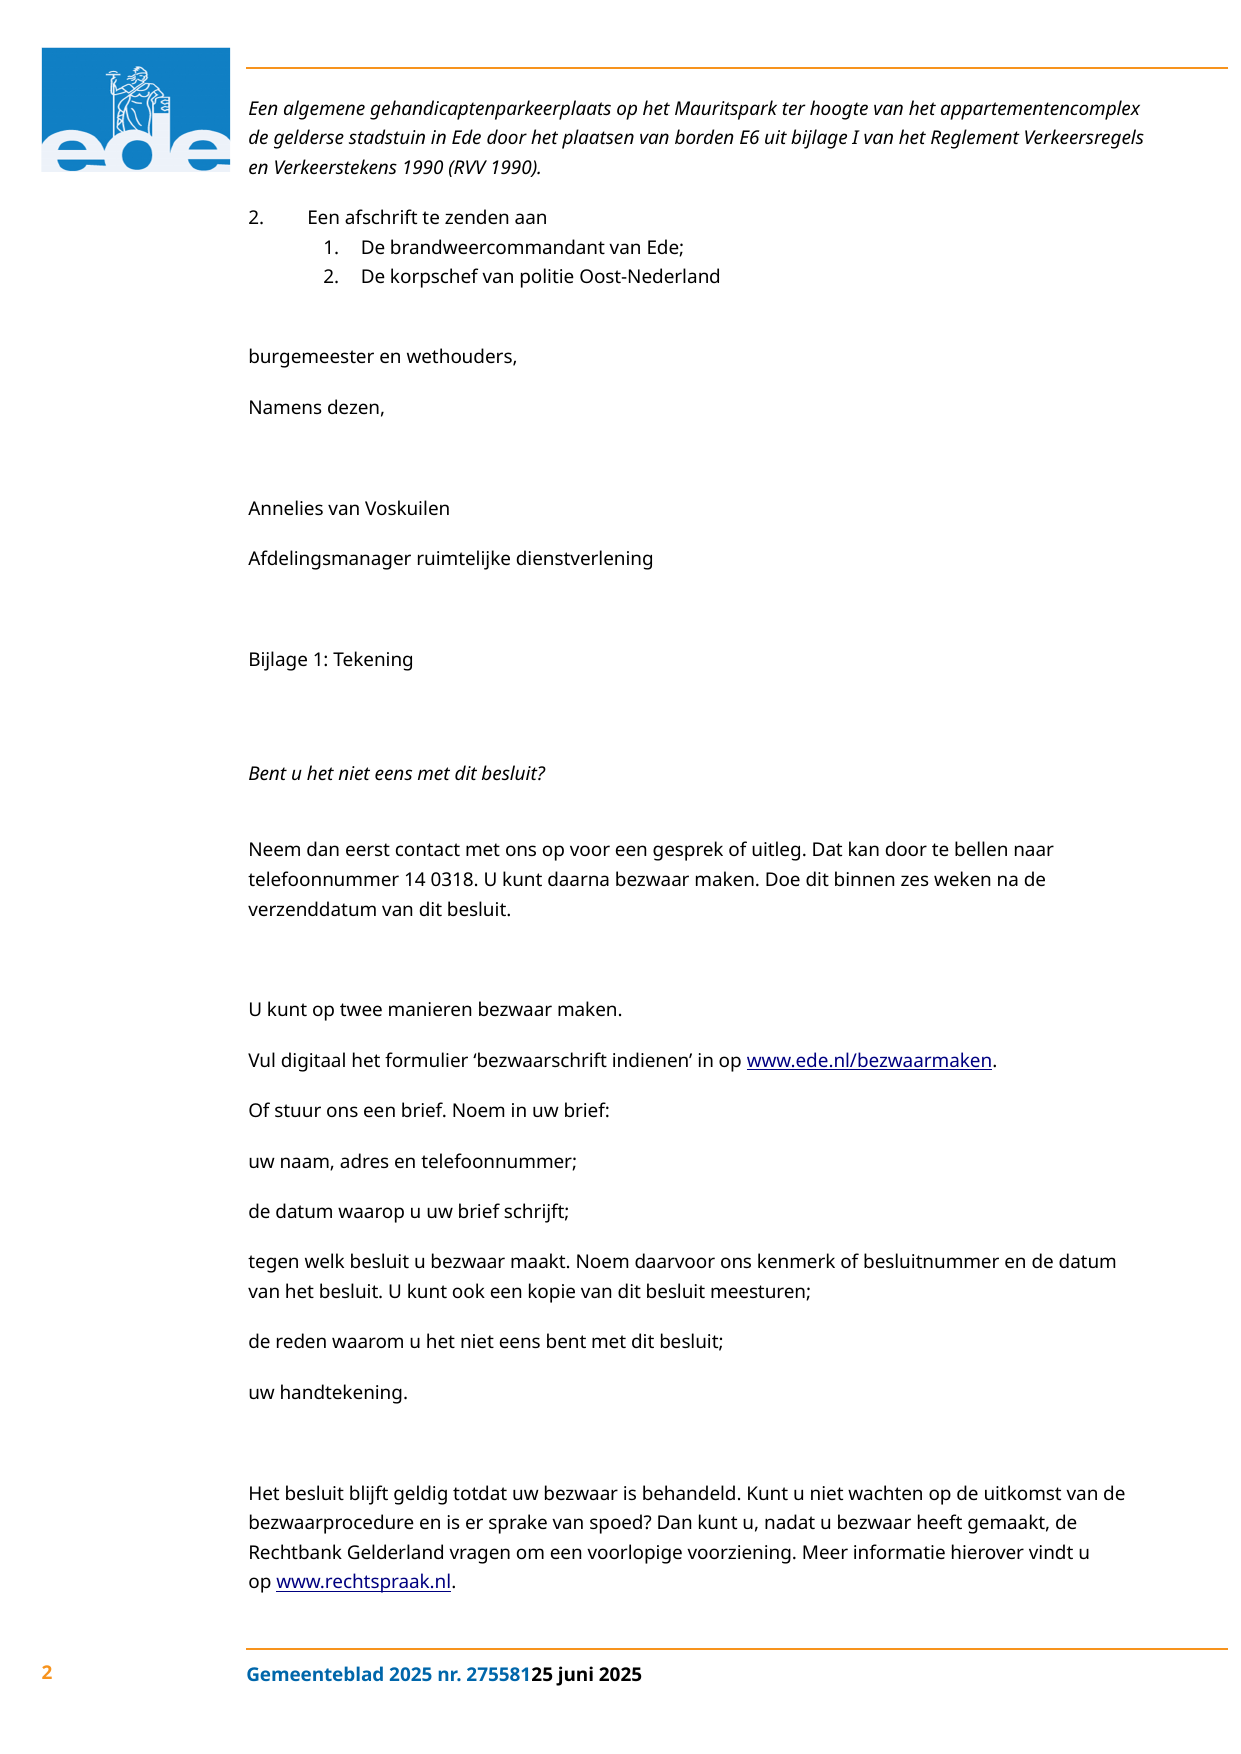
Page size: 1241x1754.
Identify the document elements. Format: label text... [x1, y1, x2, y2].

text uw handtekening. [248, 1379, 1152, 1405]
text Bent u het niet eens met dit besluit? [248, 760, 1152, 786]
text burgemeester en wethouders, [248, 343, 1152, 369]
text Of stuur ons een brief. Noem in uw brief: [248, 1097, 1152, 1123]
list De brandweercommandant van Ede; [323, 234, 1152, 260]
text Namens dezen, [248, 394, 1152, 420]
text de datum waarop u uw brief schrijft; [248, 1198, 1152, 1224]
text Afdelingsmanager ruimtelijke dienstverlening [248, 545, 1152, 571]
text tegen welk besluit u bezwaar maakt. Noem daarvoor ons kenmerk of besluitnummer en de datum van het besluit. U kunt ook een kopie van dit besluit meesturen; [248, 1249, 1152, 1304]
text Een algemene gehandicaptenparkeerplaats op het Mauritspark ter hoogte van het appartementencomplex de gelderse stadstuin in Ede door het plaatsen van borden E6 uit bijlage I van het Reglement Verkeersregels en Verkeerstekens 1990 (RVV 1990). [248, 95, 1152, 180]
text uw naam, adres en telefoonnummer; [248, 1148, 1152, 1173]
text Vul digitaal het formulier ‘bezwaarschrift indienen’ in op www.ede.nl/bezwaarmaken. [248, 1047, 1152, 1073]
text Annelies van Voskuilen [248, 495, 1152, 521]
text Neem dan eerst contact met ons op voor een gesprek of uitleg. Dat kan door te bellen naar telefoonnummer 14 0318. U kunt daarna bezwaar maken. Doe dit binnen zes weken na de verzenddatum van dit besluit. [248, 837, 1152, 921]
text Bijlage 1: Tekening [248, 646, 1152, 672]
list Een afschrift te zenden aan [248, 204, 1152, 230]
text de reden waarom u het niet eens bent met dit besluit; [248, 1329, 1152, 1354]
text U kunt op twee manieren bezwaar maken. [248, 997, 1152, 1022]
picture [41, 47, 231, 172]
list De korpschef van politie Oost-Nederland [323, 263, 1152, 289]
text Het besluit blijft geldig totdat uw bezwaar is behandeld. Kunt u niet wachten op de uitkomst van de bezwaarprocedure en is er sprake van spoed? Dan kunt u, nadat u bezwaar heeft gemaakt, de Rechtbank Gelderland vragen om een voorlopige voorziening. Meer informatie hierover vindt u op www.rechtspraak.nl. [248, 1480, 1152, 1594]
